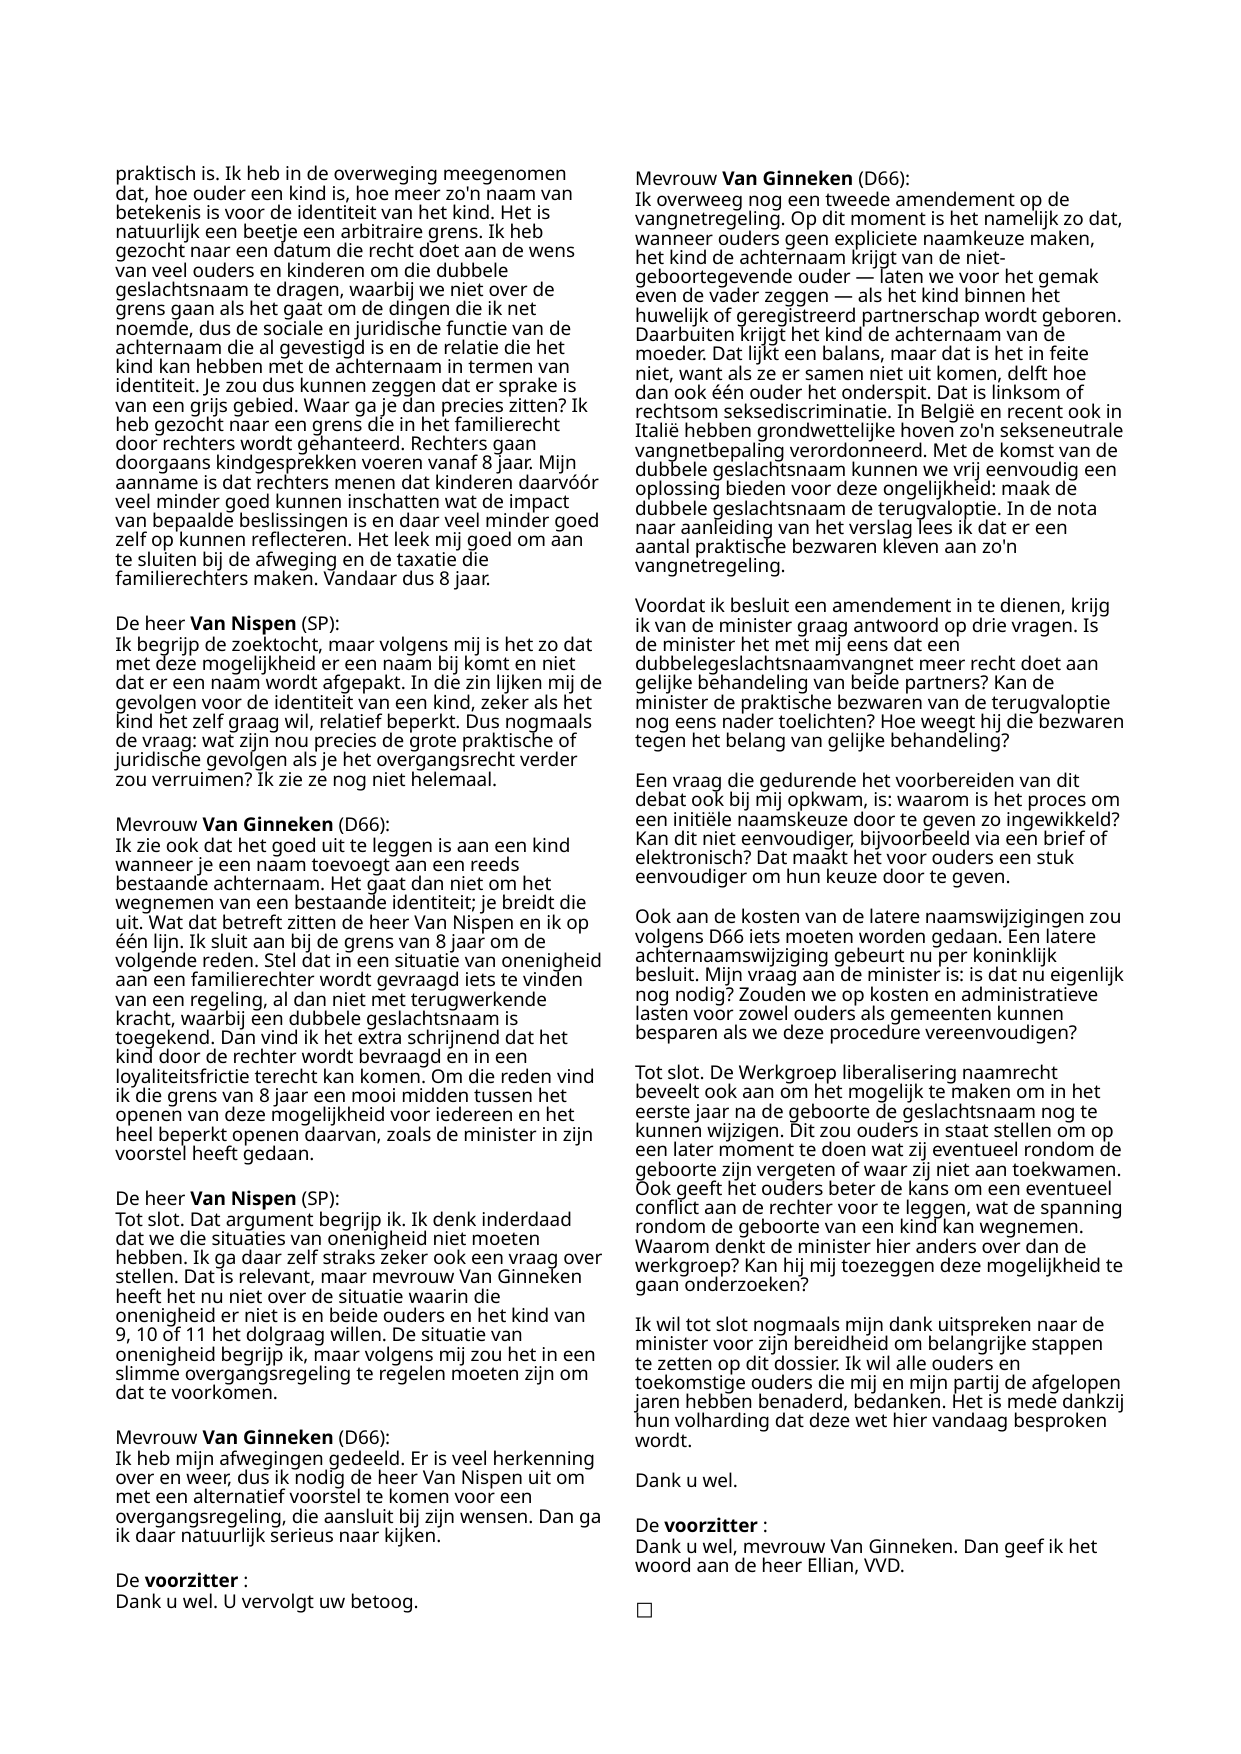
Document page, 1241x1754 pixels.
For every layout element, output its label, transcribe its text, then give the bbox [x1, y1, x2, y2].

text Ik overweeg nog een tweede amendement op de vangnetregeling. Op dit moment is het namelijk zo dat, wanneer ouders geen expliciete naamkeuze maken, het kind de achternaam krijgt van de niet-geboortegevende ouder — laten we voor het gemak even de vader zeggen — als het kind binnen het huwelijk of geregistreerd partnerschap wordt geboren. Daarbuiten krijgt het kind de achternaam van de moeder. Dat lijkt een balans, maar dat is het in feite niet, want als ze er samen niet uit komen, delft hoe dan ook één ouder het onderspit. Dat is linksom of rechtsom seksediscriminatie. In België en recent ook in Italië hebben grondwettelijke hoven zo'n sekseneutrale vangnetbepaling verordonneerd. Met de komst van de dubbele geslachtsnaam kunnen we vrij eenvoudig een oplossing bieden voor deze ongelijkheid: maak de dubbele geslachtsnaam de terugvaloptie. In de nota naar aanleiding van het verslag lees ik dat er een aantal praktische bezwaren kleven aan zo'n vangnetregeling. [635, 191, 1125, 577]
text Tot slot. Dat argument begrijp ik. Ik denk inderdaad dat we die situaties van onenigheid niet moeten hebben. Ik ga daar zelf straks zeker ook een vraag over stellen. Dat is relevant, maar mevrouw Van Ginneken heeft het nu niet over de situatie waarin die onenigheid er niet is en beide ouders en het kind van 9, 10 of 11 het dolgraag willen. De situatie van onenigheid begrijp ik, maar volgens mij zou het in een slimme overgangsregeling te regelen moeten zijn om dat te voorkomen. [115, 1211, 605, 1403]
text Mevrouw Van Ginneken (D66): [115, 811, 605, 837]
text praktisch is. Ik heb in de overweging meegenomen dat, hoe ouder een kind is, hoe meer zo'n naam van betekenis is voor de identiteit van het kind. Het is natuurlijk een beetje een arbitraire grens. Ik heb gezocht naar een datum die recht doet aan de wens van veel ouders en kinderen om die dubbele geslachtsnaam te dragen, waarbij we niet over de grens gaan als het gaat om de dingen die ik net noemde, dus de sociale en juridische functie van de achternaam die al gevestigd is en de relatie die het kind kan hebben met de achternaam in termen van identiteit. Je zou dus kunnen zeggen dat er sprake is van een grijs gebied. Waar ga je dan precies zitten? Ik heb gezocht naar een grens die in het familierecht door rechters wordt gehanteerd. Rechters gaan doorgaans kindgesprekken voeren vanaf 8 jaar. Mijn aanname is dat rechters menen dat kinderen daarvóór veel minder goed kunnen inschatten wat de impact van bepaalde beslissingen is en daar veel minder goed zelf op kunnen reflecteren. Het leek mij goed om aan te sluiten bij de afweging en de taxatie die familierechters maken. Vandaar dus 8 jaar. [115, 165, 605, 589]
text Een vraag die gedurende het voorbereiden van dit debat ook bij mij opkwam, is: waarom is het proces om een initiële naamskeuze door te geven zo ingewikkeld? Kan dit niet eenvoudiger, bijvoorbeeld via een brief of elektronisch? Dat maakt het voor ouders een stuk eenvoudiger om hun keuze door te geven. [635, 772, 1125, 888]
text Tot slot. De Werkgroep liberalisering naamrecht beveelt ook aan om het mogelijk te maken om in het eerste jaar na de geboorte de geslachtsnaam nog te kunnen wijzigen. Dit zou ouders in staat stellen om op een later moment te doen wat zij eventueel rondom de geboorte zijn vergeten of waar zij niet aan toekwamen. Ook geeft het ouders beter de kans om een eventueel conflict aan de rechter voor te leggen, wat de spanning rondom de geboorte van een kind kan wegnemen. Waarom denkt de minister hier anders over dan de werkgroep? Kan hij mij toezeggen deze mogelijkheid te gaan onderzoeken? [635, 1064, 1125, 1295]
text ⬜ [635, 1597, 1125, 1623]
text Ik zie ook dat het goed uit te leggen is aan een kind wanneer je een naam toevoegt aan een reeds bestaande achternaam. Het gaat dan niet om het wegnemen van een bestaande identiteit; je breidt die uit. Wat dat betreft zitten de heer Van Nispen en ik op één lijn. Ik sluit aan bij de grens van 8 jaar om de volgende reden. Stel dat in een situatie van onenigheid aan een familierechter wordt gevraagd iets te vinden van een regeling, al dan niet met terugwerkende kracht, waarbij een dubbele geslachtsnaam is toegekend. Dan vind ik het extra schrijnend dat het kind door de rechter wordt bevraagd en in een loyaliteitsfrictie terecht kan komen. Om die reden vind ik die grens van 8 jaar een mooi midden tussen het openen van deze mogelijkheid voor iedereen en het heel beperkt openen daarvan, zoals de minister in zijn voorstel heeft gedaan. [115, 837, 605, 1164]
text De voorzitter : [635, 1512, 1125, 1538]
text Voordat ik besluit een amendement in te dienen, krijg ik van de minister graag antwoord op drie vragen. Is de minister het met mij eens dat een dubbelegeslachtsnaamvangnet meer recht doet aan gelijke behandeling van beide partners? Kan de minister de praktische bezwaren van de terugvaloptie nog eens nader toelichten? Hoe weegt hij die bezwaren tegen het belang van gelijke behandeling? [635, 597, 1125, 751]
text Dank u wel, mevrouw Van Ginneken. Dan geef ik het woord aan de heer Ellian, VVD. [635, 1538, 1125, 1576]
text Dank u wel. [635, 1472, 1125, 1491]
text Ik begrijp de zoektocht, maar volgens mij is het zo dat met deze mogelijkheid er een naam bij komt en niet dat er een naam wordt afgepakt. In die zin lijken mij de gevolgen voor de identiteit van een kind, zeker als het kind het zelf graag wil, relatief beperkt. Dus nogmaals de vraag: wat zijn nou precies de grote praktische of juridische gevolgen als je het overgangsrecht verder zou verruimen? Ik zie ze nog niet helemaal. [115, 636, 605, 790]
text Mevrouw Van Ginneken (D66): [115, 1424, 605, 1450]
text De heer Van Nispen (SP): [115, 1185, 605, 1211]
text Ook aan de kosten van de latere naamswijzigingen zou volgens D66 iets moeten worden gedaan. Een latere achternaamswijziging gebeurt nu per koninklijk besluit. Mijn vraag aan de minister is: is dat nu eigenlijk nog nodig? Zouden we op kosten en administratieve lasten voor zowel ouders als gemeenten kunnen besparen als we deze procedure vereenvoudigen? [635, 908, 1125, 1043]
text Ik wil tot slot nogmaals mijn dank uitspreken naar de minister voor zijn bereidheid om belangrijke stappen te zetten op dit dossier. Ik wil alle ouders en toekomstige ouders die mij en mijn partij de afgelopen jaren hebben benaderd, bedanken. Het is mede dankzij hun volharding dat deze wet hier vandaag besproken wordt. [635, 1316, 1125, 1451]
text Dank u wel. U vervolgt uw betoog. [115, 1593, 605, 1612]
text De voorzitter : [115, 1567, 605, 1593]
text Mevrouw Van Ginneken (D66): [635, 165, 1125, 191]
text Ik heb mijn afwegingen gedeeld. Er is veel herkenning over en weer, dus ik nodig de heer Van Nispen uit om met een alternatief voorstel te komen voor een overgangsregeling, die aansluit bij zijn wensen. Dan ga ik daar natuurlijk serieus naar kijken. [115, 1450, 605, 1546]
text De heer Van Nispen (SP): [115, 610, 605, 636]
